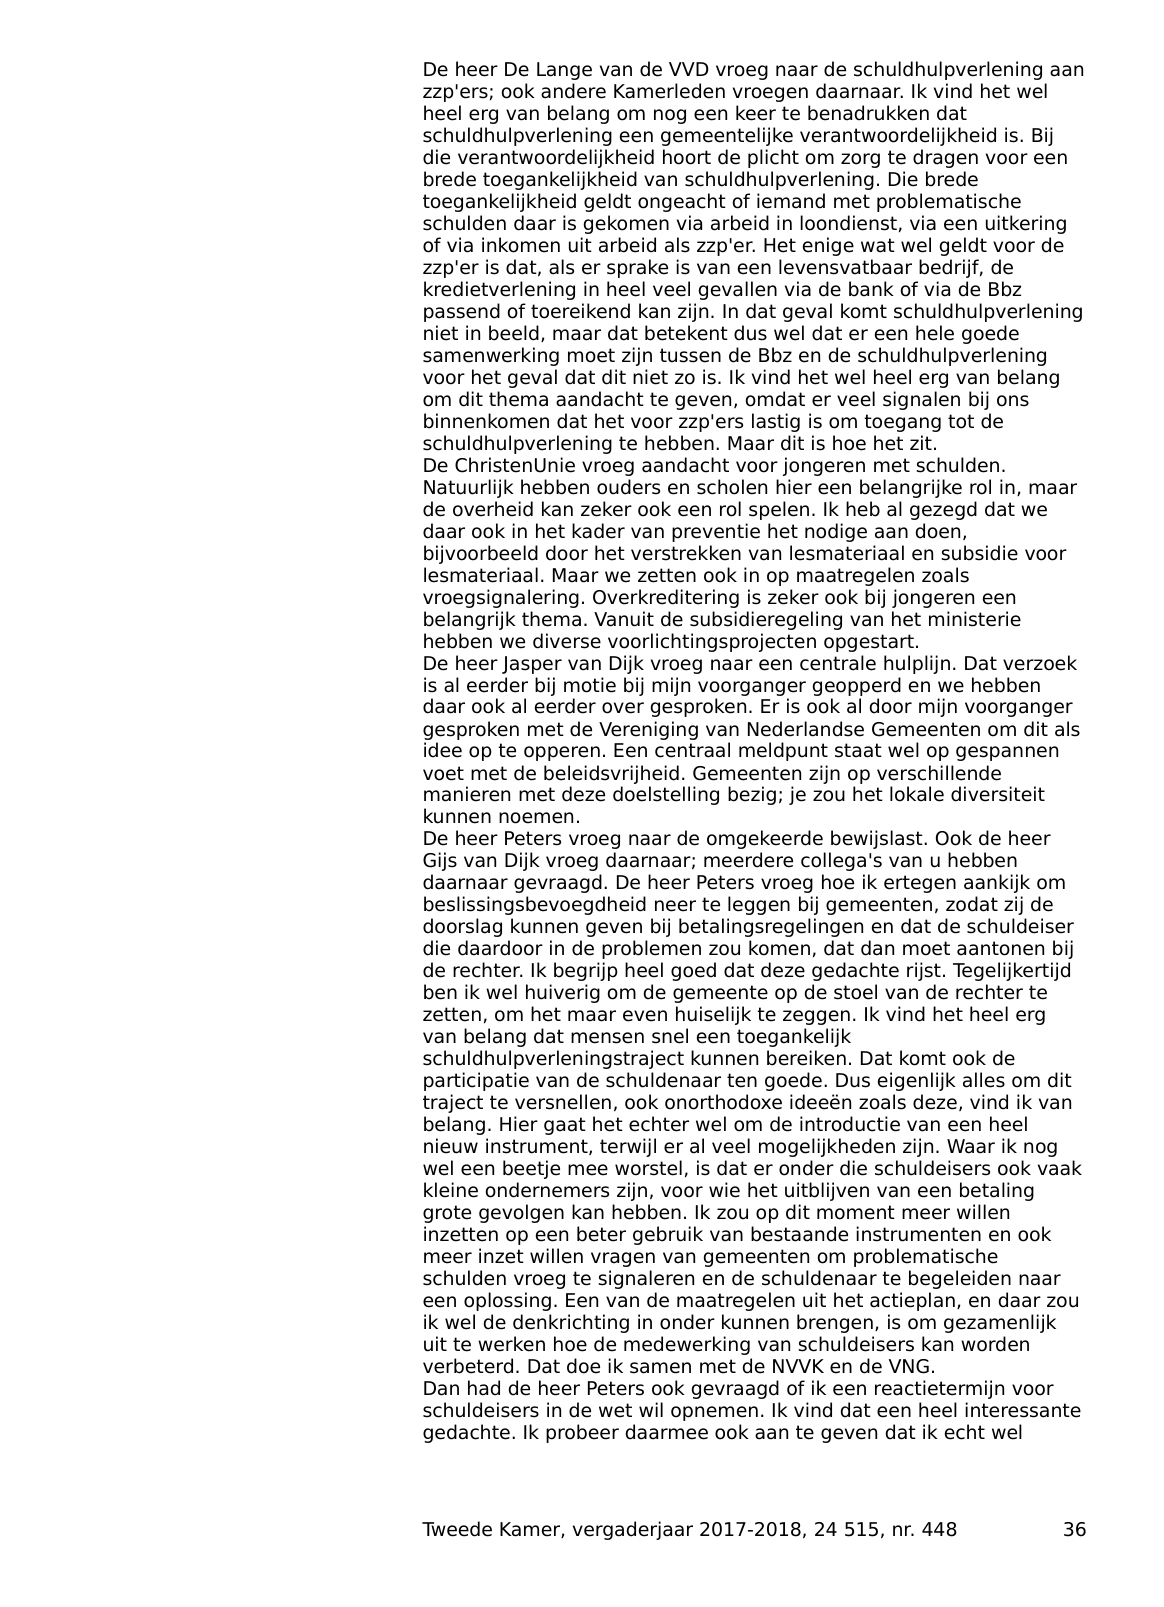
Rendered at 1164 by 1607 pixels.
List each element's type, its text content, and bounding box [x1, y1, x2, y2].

text De heer De Lange van de VVD vroeg naar de schuldhulpverlening aan zzp'ers; ook andere Kamerleden vroegen daarnaar. Ik vind het wel heel erg van belang om nog een keer te benadrukken dat schuldhulpverlening een gemeentelijke verantwoordelijkheid is. Bij die verantwoordelijkheid hoort de plicht om zorg te dragen voor een brede toegankelijkheid van schuldhulpverlening. Die brede toegankelijkheid geldt ongeacht of iemand met problematische schulden daar is gekomen via arbeid in loondienst, via een uitkering of via inkomen uit arbeid als zzp'er. Het enige wat wel geldt voor de zzp'er is dat, als er sprake is van een levensvatbaar bedrijf, de kredietverlening in heel veel gevallen via de bank of via de Bbz passend of toereikend kan zijn. In dat geval komt schuldhulpverlening niet in beeld, maar dat betekent dus wel dat er een hele goede samenwerking moet zijn tussen de Bbz en de schuldhulpverlening voor het geval dat dit niet zo is. Ik vind het wel heel erg van belang om dit thema aandacht te geven, omdat er veel signalen bij ons binnenkomen dat het voor zzp'ers lastig is om toegang tot de schuldhulpverlening te hebben. Maar dit is hoe het zit. [422, 59, 1087, 455]
text De ChristenUnie vroeg aandacht voor jongeren met schulden. Natuurlijk hebben ouders en scholen hier een belangrijke rol in, maar de overheid kan zeker ook een rol spelen. Ik heb al gezegd dat we daar ook in het kader van preventie het nodige aan doen, bijvoorbeeld door het verstrekken van lesmateriaal en subsidie voor lesmateriaal. Maar we zetten ook in op maatregelen zoals vroegsignalering. Overkreditering is zeker ook bij jongeren een belangrijk thema. Vanuit de subsidieregeling van het ministerie hebben we diverse voorlichtingsprojecten opgestart. [422, 455, 1087, 652]
text De heer Peters vroeg naar de omgekeerde bewijslast. Ook de heer Gijs van Dijk vroeg daarnaar; meerdere collega's van u hebben daarnaar gevraagd. De heer Peters vroeg hoe ik ertegen aankijk om beslissingsbevoegdheid neer te leggen bij gemeenten, zodat zij de doorslag kunnen geven bij betalingsregelingen en dat de schuldeiser die daardoor in de problemen zou komen, dat dan moet aantonen bij de rechter. Ik begrijp heel goed dat deze gedachte rijst. Tegelijkertijd ben ik wel huiverig om de gemeente op de stoel van de rechter te zetten, om het maar even huiselijk te zeggen. Ik vind het heel erg van belang dat mensen snel een toegankelijk schuldhulpverleningstraject kunnen bereiken. Dat komt ook de participatie van de schuldenaar ten goede. Dus eigenlijk alles om dit traject te versnellen, ook onorthodoxe ideeën zoals deze, vind ik van belang. Hier gaat het echter wel om de introductie van een heel nieuw instrument, terwijl er al veel mogelijkheden zijn. Waar ik nog wel een beetje mee worstel, is dat er onder die schuldeisers ook vaak kleine ondernemers zijn, voor wie het uitblijven van een betaling grote gevolgen kan hebben. Ik zou op dit moment meer willen inzetten op een beter gebruik van bestaande instrumenten en ook meer inzet willen vragen van gemeenten om problematische schulden vroeg te signaleren en de schuldenaar te begeleiden naar een oplossing. Een van de maatregelen uit het actieplan, en daar zou ik wel de denkrichting in onder kunnen brengen, is om gezamenlijk uit te werken hoe de medewerking van schuldeisers kan worden verbeterd. Dat doe ik samen met de NVVK en de VNG. [422, 828, 1087, 1378]
text Dan had de heer Peters ook gevraagd of ik een reactietermijn voor schuldeisers in de wet wil opnemen. Ik vind dat een heel interessante gedachte. Ik probeer daarmee ook aan te geven dat ik echt wel [422, 1378, 1087, 1444]
text De heer Jasper van Dijk vroeg naar een centrale hulplijn. Dat verzoek is al eerder bij motie bij mijn voorganger geopperd en we hebben daar ook al eerder over gesproken. Er is ook al door mijn voorganger gesproken met de Vereniging van Nederlandse Gemeenten om dit als idee op te opperen. Een centraal meldpunt staat wel op gespannen voet met de beleidsvrijheid. Gemeenten zijn op verschillende manieren met deze doelstelling bezig; je zou het lokale diversiteit kunnen noemen. [422, 652, 1087, 828]
